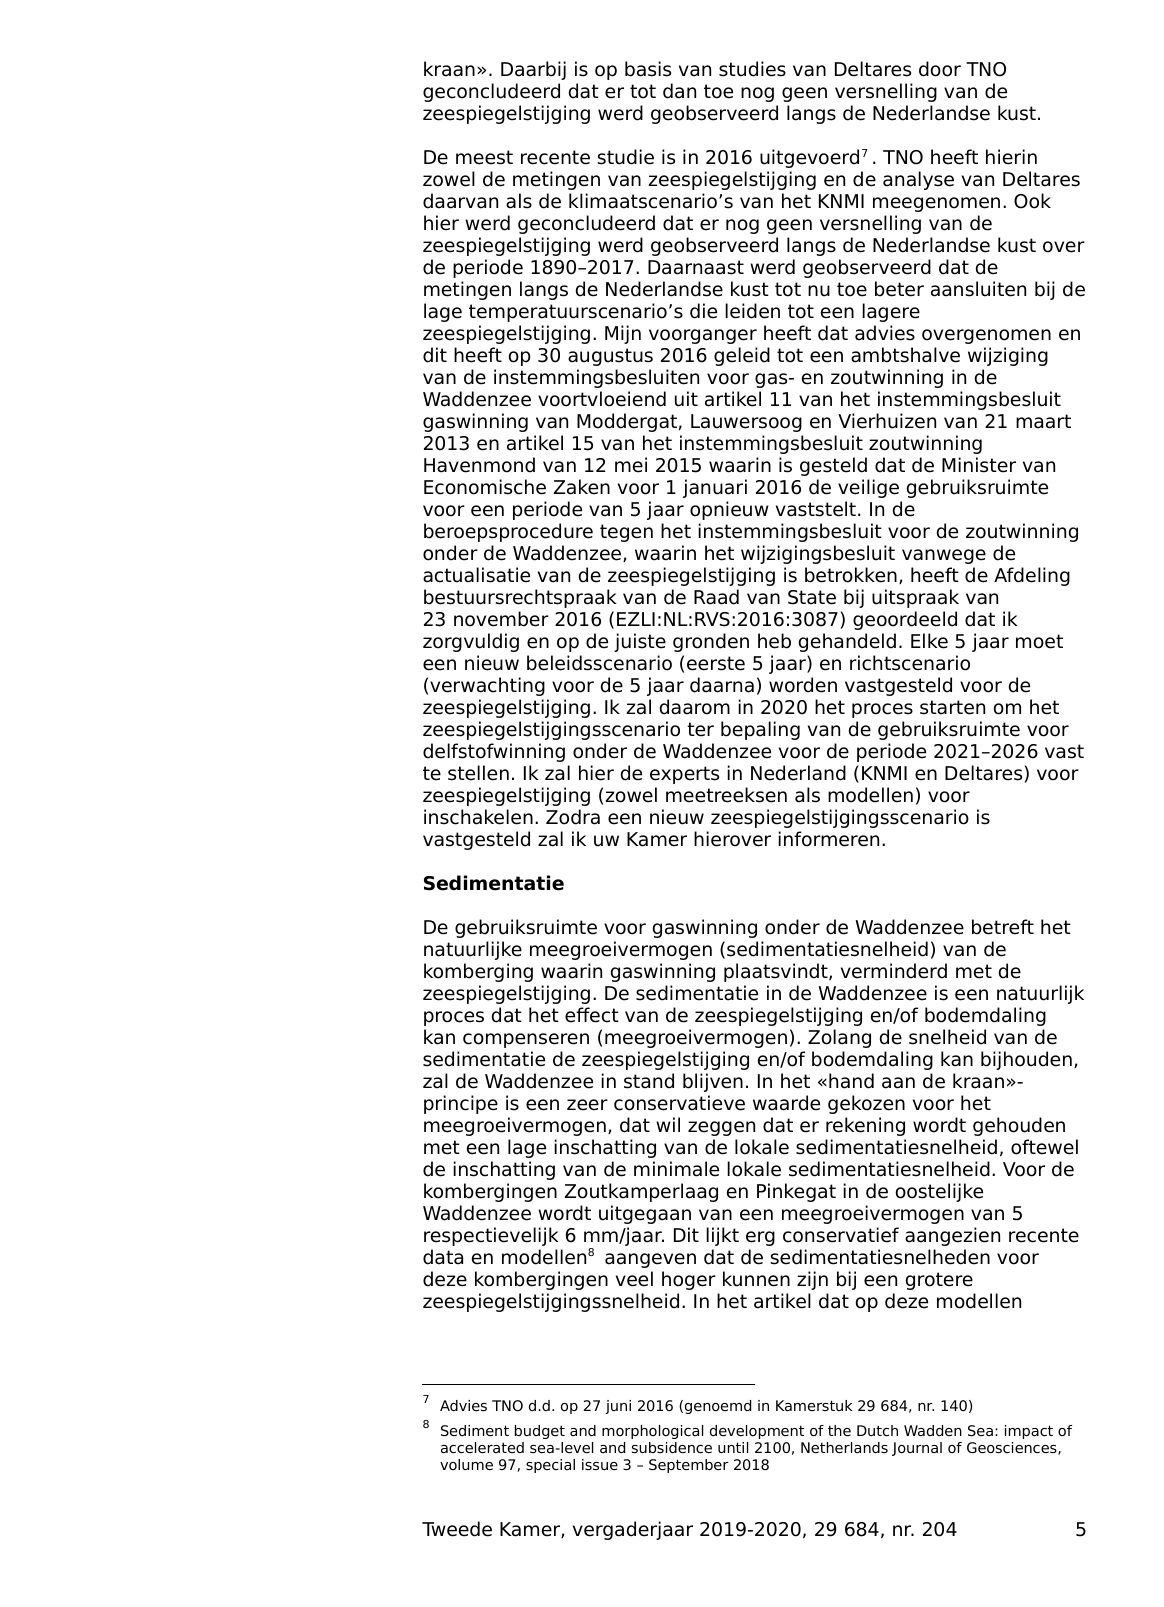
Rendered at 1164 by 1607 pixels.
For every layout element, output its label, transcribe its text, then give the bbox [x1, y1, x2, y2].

subtitle Sedimentatie [422, 873, 1087, 895]
text De meest recente studie is in 2016 uitgevoerd. TNO heeft hierin zowel de metingen van zeespiegelstijging en de analyse van Deltares daarvan als de klimaatscenario’s van het KNMI meegenomen. Ook hier werd geconcludeerd dat er nog geen versnelling van de zeespiegelstijging werd geobserveerd langs de Nederlandse kust over de periode 1890–2017. Daarnaast werd geobserveerd dat de metingen langs de Nederlandse kust tot nu toe beter aansluiten bij de lage temperatuurscenario’s die leiden tot een lagere zeespiegelstijging. Mijn voorganger heeft dat advies overgenomen en dit heeft op 30 augustus 2016 geleid tot een ambtshalve wijziging van de instemmingsbesluiten voor gas- en zoutwinning in de Waddenzee voortvloeiend uit artikel 11 van het instemmingsbesluit gaswinning van Moddergat, Lauwersoog en Vierhuizen van 21 maart 2013 en artikel 15 van het instemmingsbesluit zoutwinning Havenmond van 12 mei 2015 waarin is gesteld dat de Minister van Economische Zaken voor 1 januari 2016 de veilige gebruiksruimte voor een periode van 5 jaar opnieuw vaststelt. In de beroepsprocedure tegen het instemmingsbesluit voor de zoutwinning onder de Waddenzee, waarin het wijzigingsbesluit vanwege de actualisatie van de zeespiegelstijging is betrokken, heeft de Afdeling bestuursrechtspraak van de Raad van State bij uitspraak van 23 november 2016 (EZLI:NL:RVS:2016:3087) geoordeeld dat ik zorgvuldig en op de juiste gronden heb gehandeld. Elke 5 jaar moet een nieuw beleidsscenario (eerste 5 jaar) en richtscenario (verwachting voor de 5 jaar daarna) worden vastgesteld voor de zeespiegelstijging. Ik zal daarom in 2020 het proces starten om het zeespiegelstijgingsscenario ter bepaling van de gebruiksruimte voor delfstofwinning onder de Waddenzee voor de periode 2021–2026 vast te stellen. Ik zal hier de experts in Nederland (KNMI en Deltares) voor zeespiegelstijging (zowel meetreeksen als modellen) voor inschakelen. Zodra een nieuw zeespiegelstijgingsscenario is vastgesteld zal ik uw Kamer hierover informeren. [422, 147, 1087, 851]
text kraan». Daarbij is op basis van studies van Deltares door TNO geconcludeerd dat er tot dan toe nog geen versnelling van de zeespiegelstijging werd geobserveerd langs de Nederlandse kust. [422, 59, 1087, 125]
text De gebruiksruimte voor gaswinning onder de Waddenzee betreft het natuurlijke meegroeivermogen (sedimentatiesnelheid) van de komberging waarin gaswinning plaatsvindt, verminderd met de zeespiegelstijging. De sedimentatie in de Waddenzee is een natuurlijk proces dat het effect van de zeespiegelstijging en/of bodemdaling kan compenseren (meegroeivermogen). Zolang de snelheid van de sedimentatie de zeespiegelstijging en/of bodemdaling kan bijhouden, zal de Waddenzee in stand blijven. In het «hand aan de kraan»-principe is een zeer conservatieve waarde gekozen voor het meegroeivermogen, dat wil zeggen dat er rekening wordt gehouden met een lage inschatting van de lokale sedimentatiesnelheid, oftewel de inschatting van de minimale lokale sedimentatiesnelheid. Voor de kombergingen Zoutkamperlaag en Pinkegat in de oostelijke Waddenzee wordt uitgegaan van een meegroeivermogen van 5 respectievelijk 6 mm/jaar. Dit lijkt erg conservatief aangezien recente data en modellen aangeven dat de sedimentatiesnelheden voor deze kombergingen veel hoger kunnen zijn bij een grotere zeespiegelstijgingssnelheid. In het artikel dat op deze modellen [422, 917, 1087, 1312]
text Advies TNO d.d. op 27 juni 2016 (genoemd in Kamerstuk 29 684, nr. 140) [422, 1393, 1087, 1416]
text Sediment budget and morphological development of the Dutch Wadden Sea: impact of accelerated sea-level and subsidence until 2100, Netherlands Journal of Geosciences, volume 97, special issue 3 – September 2018 [422, 1418, 1087, 1474]
